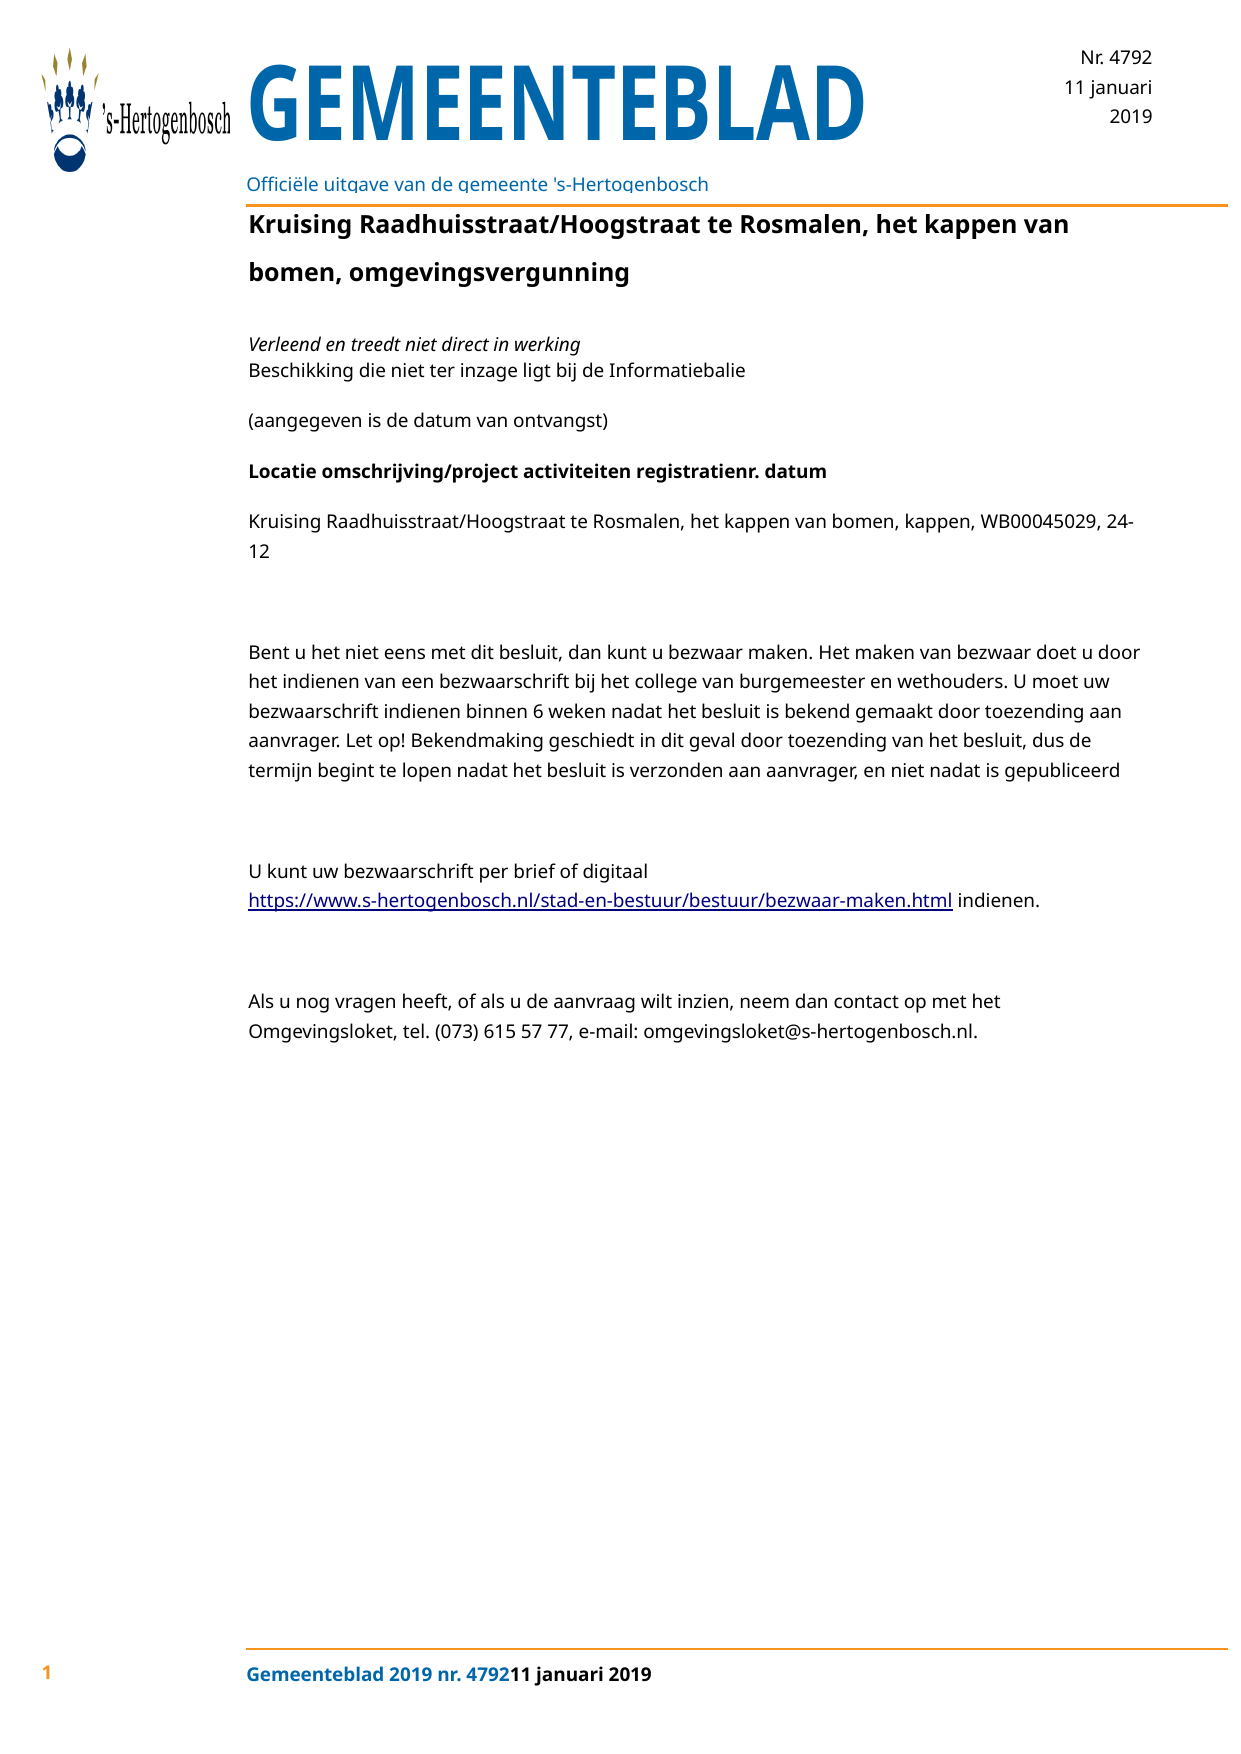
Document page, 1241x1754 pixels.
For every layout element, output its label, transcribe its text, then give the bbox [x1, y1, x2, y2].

text Als u nog vragen heeft, of als u de aanvraag wilt inzien, neem dan contact op met het Omgevingsloket, tel. (073) 615 57 77, e-mail: omgevingsloket@s-hertogenbosch.nl. [248, 988, 1152, 1044]
text Kruising Raadhuisstraat/Hoogstraat te Rosmalen, het kappen van bomen, kappen, WB00045029, 24-12 [248, 508, 1152, 564]
text (aangegeven is de datum van ontvangst) [248, 408, 1152, 433]
text Kruising Raadhuisstraat/Hoogstraat te Rosmalen, het kappen van bomen, omgevingsvergunning [248, 207, 1152, 288]
text Bent u het niet eens met dit besluit, dan kunt u bezwaar maken. Het maken van bezwaar doet u door het indienen van een bezwaarschrift bij het college van burgemeester en wethouders. U moet uw bezwaarschrift indienen binnen 6 weken nadat het besluit is bekend gemaakt door toezending aan aanvrager. Let op! Bekendmaking geschiedt in dit geval door toezending van het besluit, dus de termijn begint te lopen nadat het besluit is verzonden aan aanvrager, en niet nadat is gepubliceerd [248, 639, 1152, 783]
picture [41, 47, 231, 172]
text U kunt uw bezwaarschrift per brief of digitaal https://www.s-hertogenbosch.nl/stad-en-bestuur/bestuur/bezwaar-maken.html indienen. [248, 858, 1152, 913]
text Verleend en treedt niet direct in werking [248, 331, 1152, 357]
text Beschikking die niet ter inzage ligt bij de Informatiebalie [248, 357, 1152, 383]
text Locatie omschrijving/project activiteiten registratienr. datum [248, 458, 1152, 484]
